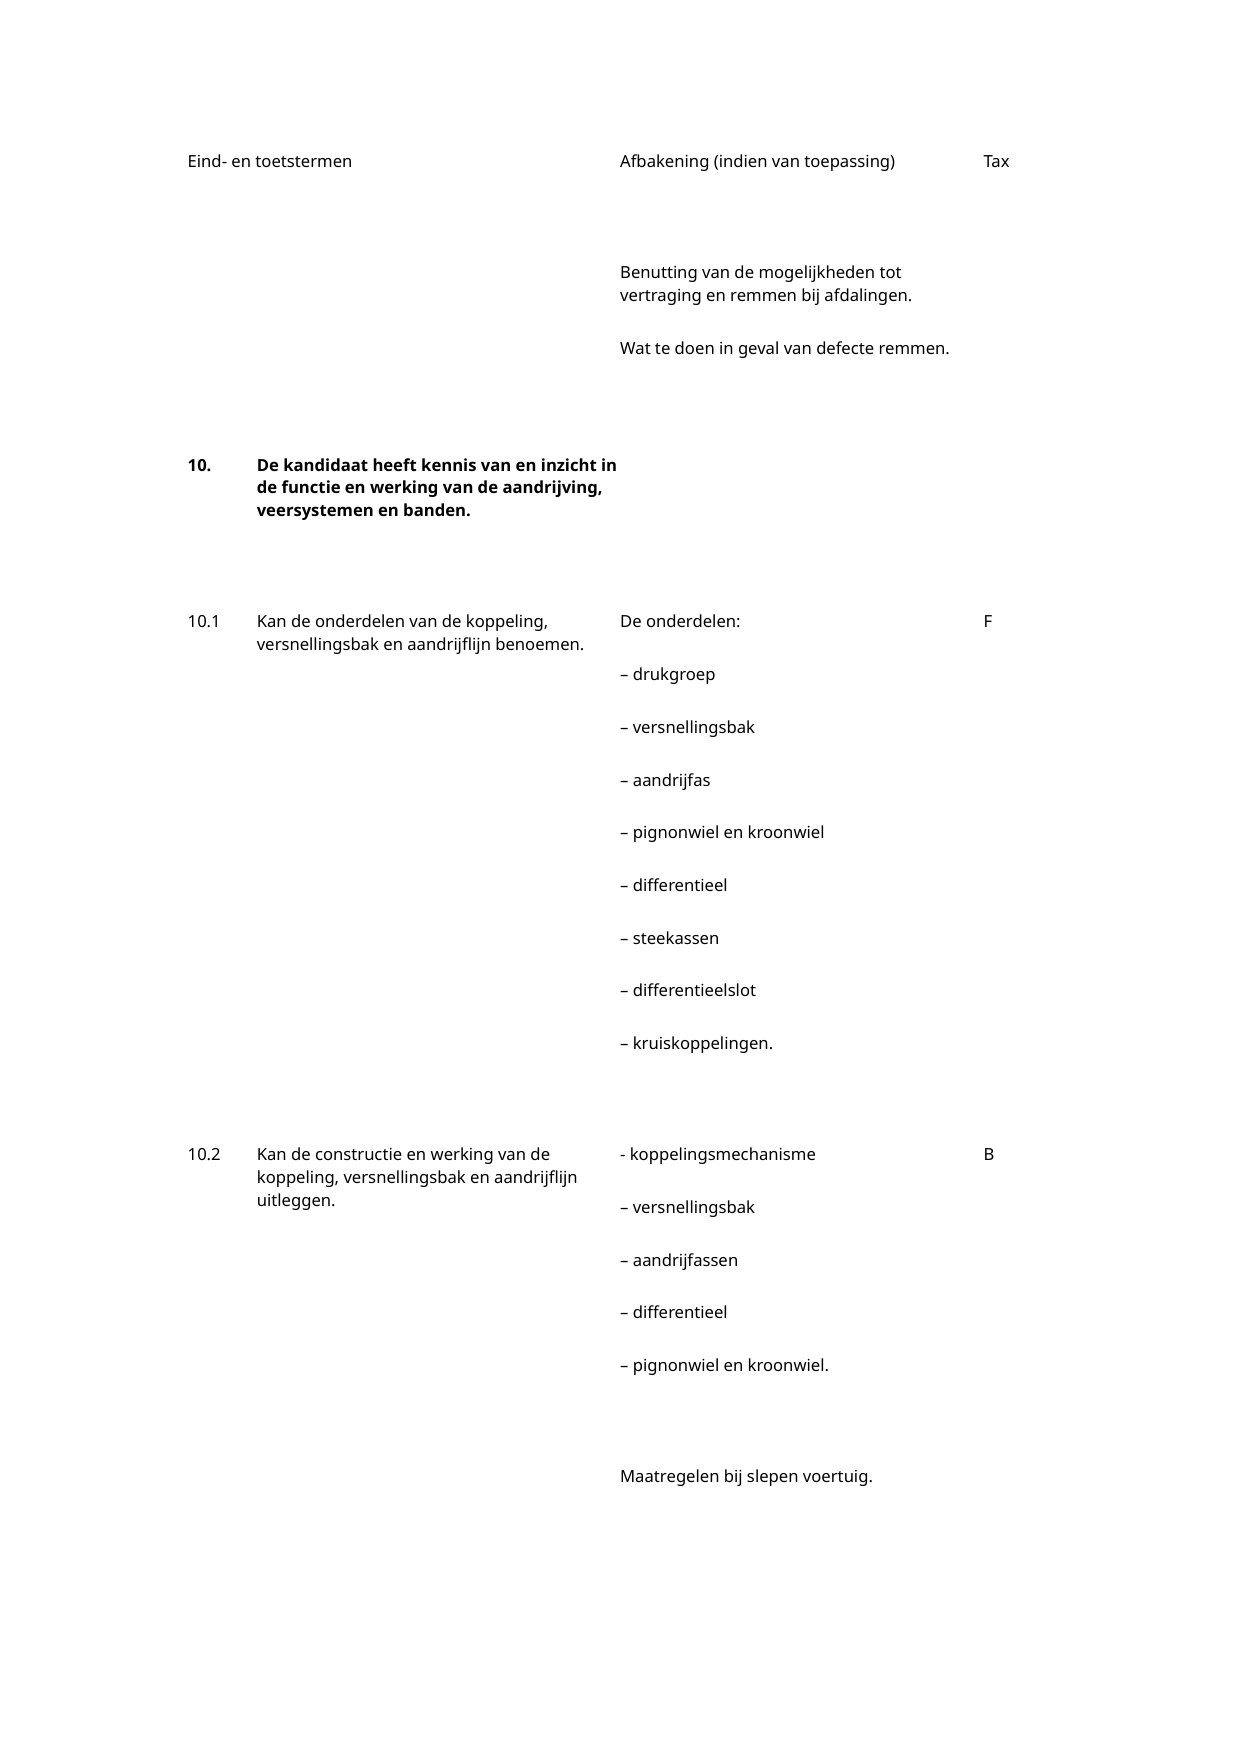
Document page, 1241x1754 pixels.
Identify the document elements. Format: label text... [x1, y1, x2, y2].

table_cell [257, 1406, 620, 1465]
table_cell [188, 552, 257, 610]
table_cell [257, 203, 620, 261]
table_cell [983, 337, 1053, 395]
table_cell [257, 1084, 620, 1143]
table_cell [188, 1084, 257, 1143]
table_cell [188, 261, 257, 337]
table_cell [620, 1084, 983, 1143]
table_cell [983, 454, 1053, 552]
table_cell [983, 1523, 1053, 1582]
table_cell [188, 337, 257, 395]
table_cell [620, 454, 983, 552]
table_cell [983, 552, 1053, 610]
table_cell [983, 1465, 1053, 1523]
table_cell Wat te doen in geval van defecte remmen. [620, 337, 983, 395]
table_cell Kan de onderdelen van de koppeling, versnellingsbak en aandrijflijn benoemen. [257, 610, 620, 1084]
table_cell - koppelingsmechanisme – versnellingsbak – aandrijfassen – differentieel – pignonwiel en kroonwiel. [620, 1143, 983, 1406]
table_cell [188, 1465, 257, 1523]
table_cell F [983, 610, 1053, 1084]
table_cell Maatregelen bij slepen voertuig. [620, 1465, 983, 1523]
table_cell [188, 1523, 257, 1582]
table_cell [983, 203, 1053, 261]
table_cell B [983, 1143, 1053, 1406]
table_cell [983, 261, 1053, 337]
table_cell [620, 395, 983, 453]
table_header Tax [983, 150, 1053, 203]
table_cell 10.2 [188, 1143, 257, 1406]
table_cell [257, 261, 620, 337]
table_cell De kandidaat heeft kennis van en inzicht in de functie en werking van de aandrijving, veersystemen en banden. [257, 454, 620, 552]
table_cell [983, 1406, 1053, 1465]
table_cell Kan de constructie en werking van de koppeling, versnellingsbak en aandrijflijn uitleggen. [257, 1143, 620, 1406]
table_cell [188, 203, 257, 261]
table_cell [620, 1523, 983, 1582]
table_cell [983, 395, 1053, 453]
table_header Eind- en toetstermen [188, 150, 620, 203]
table_cell [188, 1406, 257, 1465]
table_cell [620, 552, 983, 610]
table_cell [620, 203, 983, 261]
table_cell 10.1 [188, 610, 257, 1084]
table_cell [188, 395, 257, 453]
table_cell [257, 337, 620, 395]
table_cell [257, 395, 620, 453]
table_cell De onderdelen: – drukgroep – versnellingsbak – aandrijfas – pignonwiel en kroonwiel – differentieel – steekassen – differentieelslot – kruiskoppelingen. [620, 610, 983, 1084]
table_header Afbakening (indien van toepassing) [620, 150, 983, 203]
table_cell Benutting van de mogelijkheden tot vertraging en remmen bij afdalingen. [620, 261, 983, 337]
table_cell [257, 1465, 620, 1523]
table_cell [983, 1084, 1053, 1143]
table_cell [620, 1406, 983, 1465]
table_cell [257, 1523, 620, 1582]
table_cell [257, 552, 620, 610]
table_cell 10. [188, 454, 257, 552]
